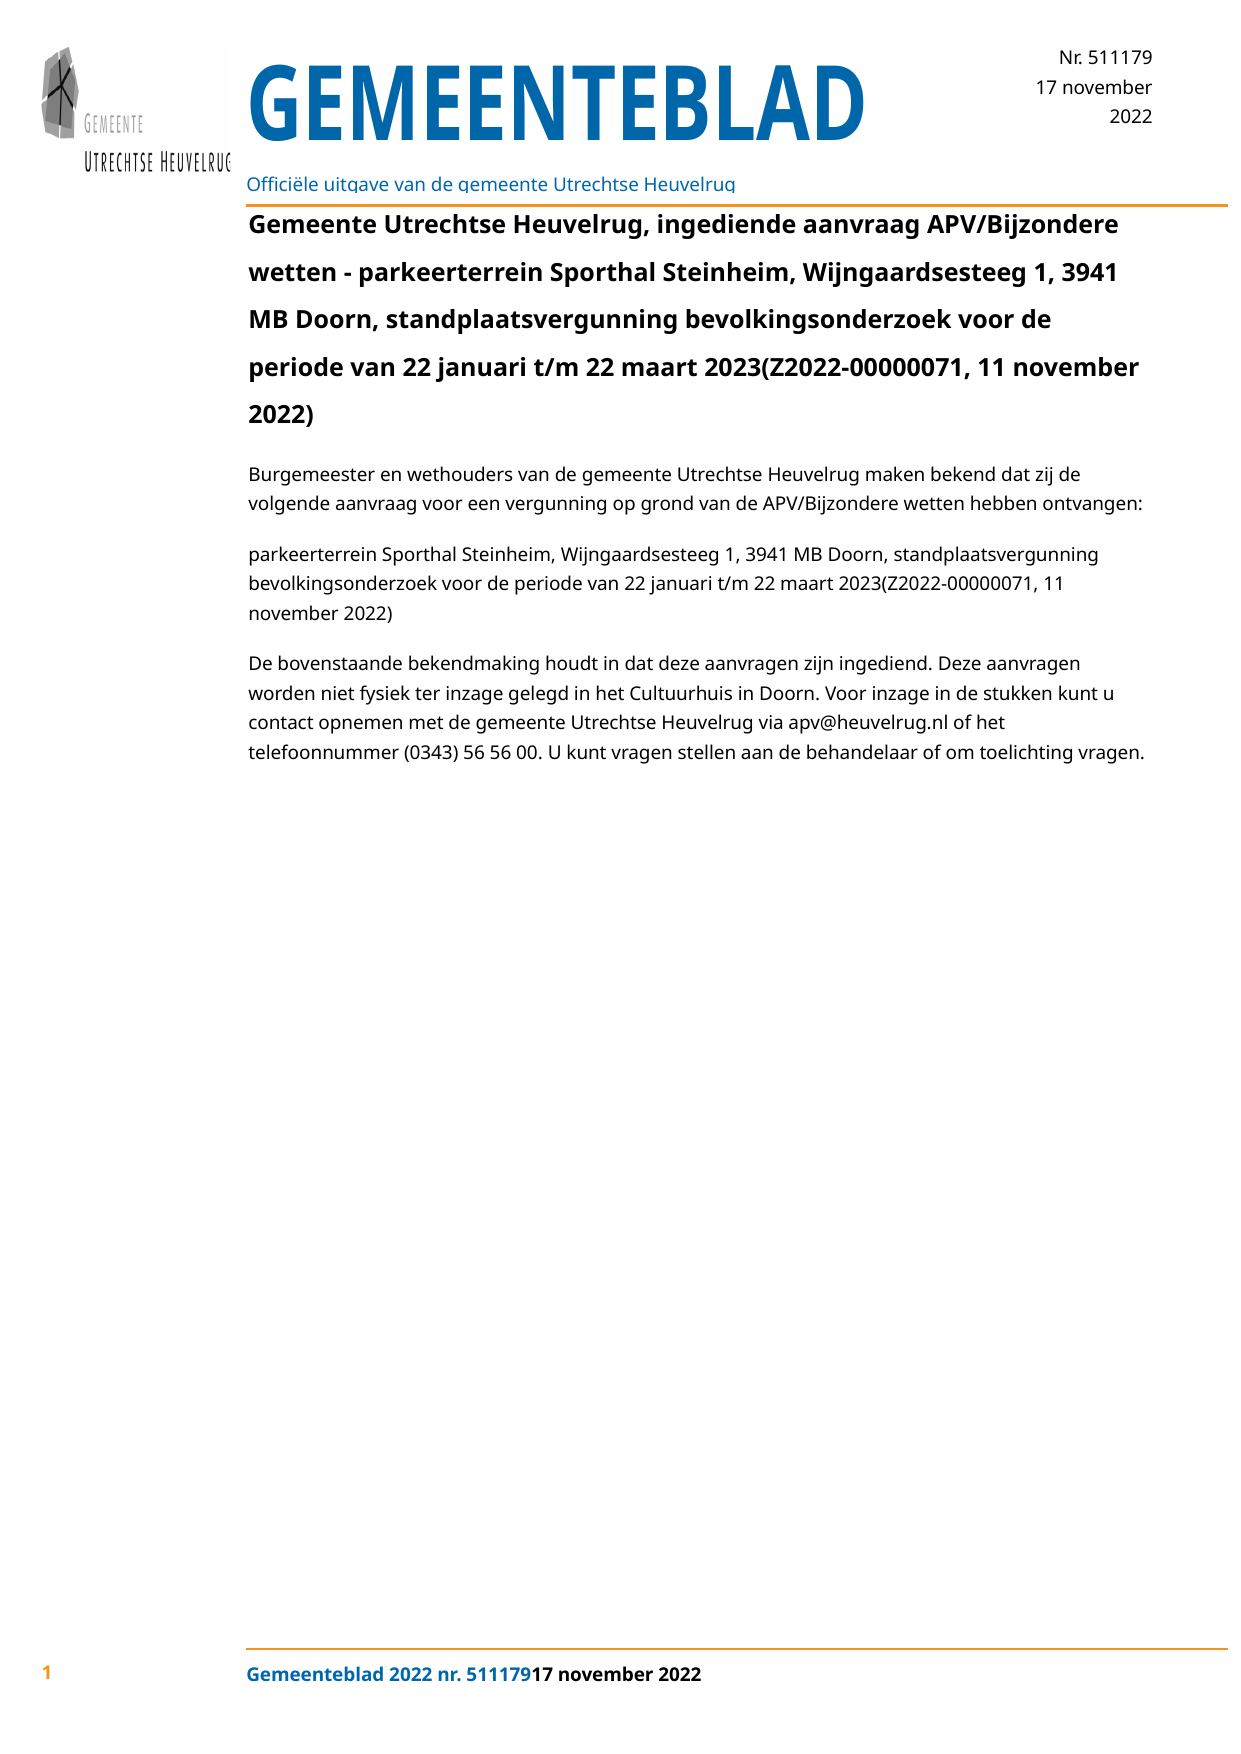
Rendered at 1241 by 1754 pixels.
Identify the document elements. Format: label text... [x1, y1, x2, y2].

text Burgemeester en wethouders van de gemeente Utrechtse Heuvelrug maken bekend dat zij de volgende aanvraag voor een vergunning op grond van de APV/Bijzondere wetten hebben ontvangen: [248, 461, 1152, 516]
picture [41, 47, 231, 172]
text De bovenstaande bekendmaking houdt in dat deze aanvragen zijn ingediend. Deze aanvragen worden niet fysiek ter inzage gelegd in het Cultuurhuis in Doorn. Voor inzage in de stukken kunt u contact opnemen met de gemeente Utrechtse Heuvelrug via apv@heuvelrug.nl of het telefoonnummer (0343) 56 56 00. U kunt vragen stellen aan de behandelaar of om toelichting vragen. [248, 650, 1152, 765]
text parkeerterrein Sporthal Steinheim, Wijngaardsesteeg 1, 3941 MB Doorn, standplaatsvergunning bevolkingsonderzoek voor de periode van 22 januari t/m 22 maart 2023(Z2022-00000071, 11 november 2022) [248, 541, 1152, 626]
text Gemeente Utrechtse Heuvelrug, ingediende aanvraag APV/Bijzondere wetten - parkeerterrein Sporthal Steinheim, Wijngaardsesteeg 1, 3941 MB Doorn, standplaatsvergunning bevolkingsonderzoek voor de periode van 22 januari t/m 22 maart 2023(Z2022-00000071, 11 november 2022) [248, 207, 1152, 431]
